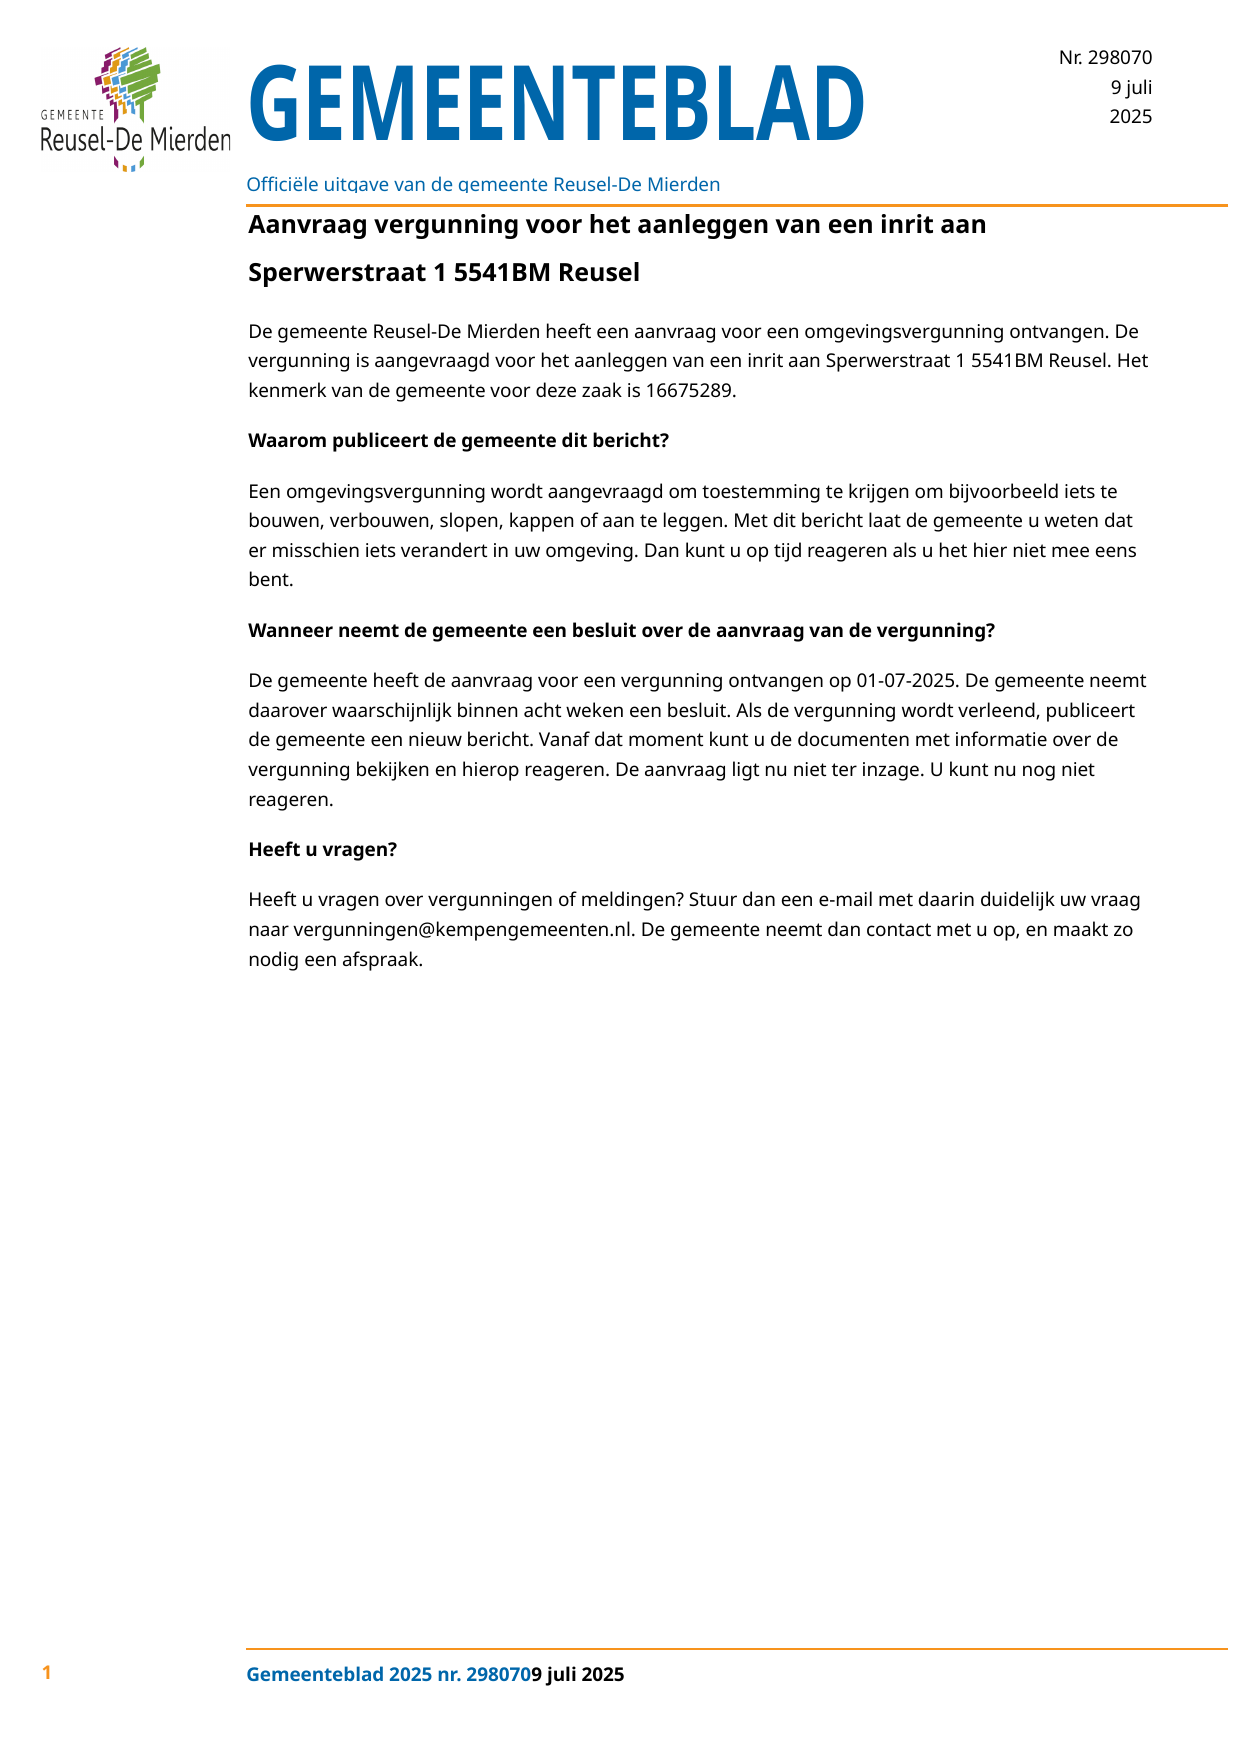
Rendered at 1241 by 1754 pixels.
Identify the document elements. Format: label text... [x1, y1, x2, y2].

text Heeft u vragen? [248, 836, 1152, 862]
text De gemeente Reusel-De Mierden heeft een aanvraag voor een omgevingsvergunning ontvangen. De vergunning is aangevraagd voor het aanleggen van een inrit aan Sperwerstraat 1 5541BM Reusel. Het kenmerk van de gemeente voor deze zaak is 16675289. [248, 318, 1152, 403]
text Aanvraag vergunning voor het aanleggen van een inrit aan Sperwerstraat 1 5541BM Reusel [248, 207, 1152, 288]
text Een omgevingsvergunning wordt aangevraagd om toestemming te krijgen om bijvoorbeeld iets te bouwen, verbouwen, slopen, kappen of aan te leggen. Met dit bericht laat de gemeente u weten dat er misschien iets verandert in uw omgeving. Dan kunt u op tijd reageren als u het hier niet mee eens bent. [248, 478, 1152, 592]
text Waarom publiceert de gemeente dit bericht? [248, 427, 1152, 453]
text Heeft u vragen over vergunningen of meldingen? Stuur dan een e-mail met daarin duidelijk uw vraag naar vergunningen@kempengemeenten.nl. De gemeente neemt dan contact met u op, en maakt zo nodig een afspraak. [248, 887, 1152, 972]
picture [41, 47, 231, 172]
text De gemeente heeft de aanvraag voor een vergunning ontvangen op 01-07-2025. De gemeente neemt daarover waarschijnlijk binnen acht weken een besluit. Als de vergunning wordt verleend, publiceert de gemeente een nieuw bericht. Vanaf dat moment kunt u de documenten met informatie over de vergunning bekijken en hierop reageren. De aanvraag ligt nu niet ter inzage. U kunt nu nog niet reageren. [248, 667, 1152, 812]
text Wanneer neemt de gemeente een besluit over de aanvraag van de vergunning? [248, 617, 1152, 643]
